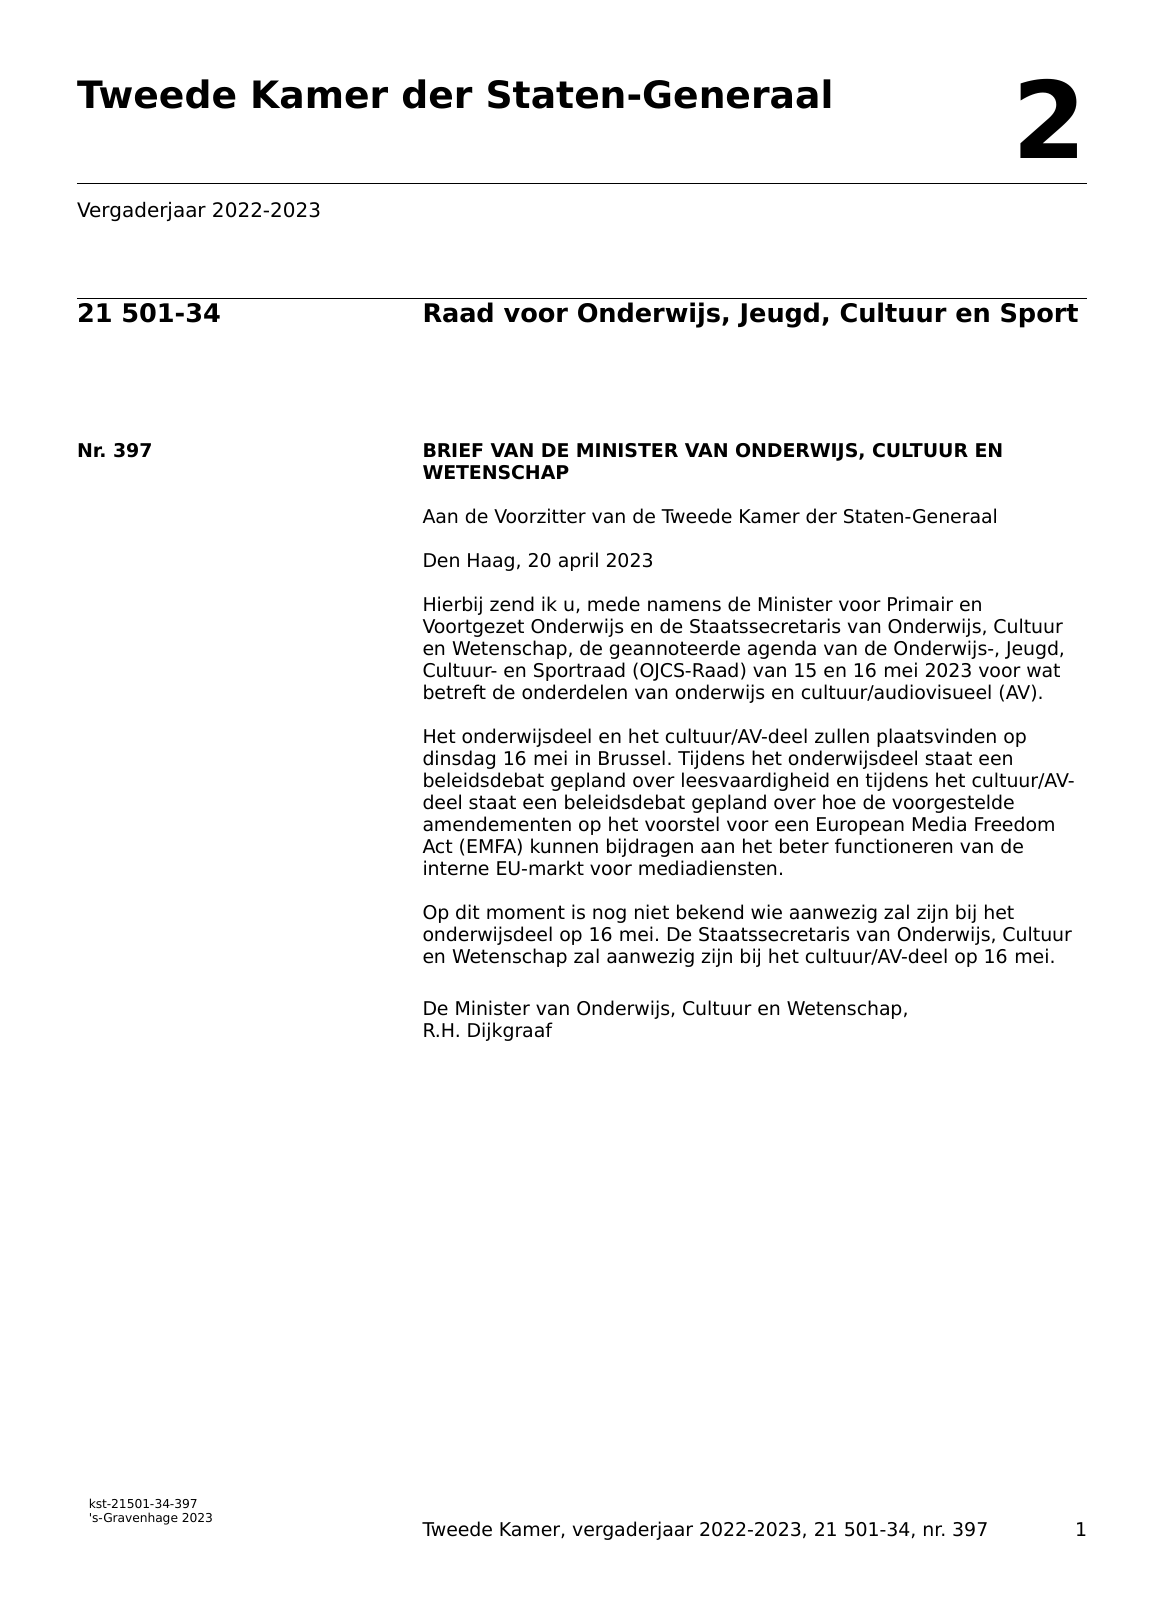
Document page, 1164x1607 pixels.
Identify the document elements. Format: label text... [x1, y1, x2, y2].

text Op dit moment is nog niet bekend wie aanwezig zal zijn bij het onderwijsdeel op 16 mei. De Staatssecretaris van Onderwijs, Cultuur en Wetenschap zal aanwezig zijn bij het cultuur/AV-deel op 16 mei. [422, 902, 1087, 968]
text kst-21501-34-397 [88, 1497, 323, 1511]
text Den Haag, 20 april 2023 [422, 550, 1087, 572]
text De Minister van Onderwijs, Cultuur en Wetenschap, R.H. Dijkgraaf [422, 998, 1087, 1042]
table_header Tweede Kamer der Staten-Generaal [77, 59, 886, 183]
text 's-Gravenhage 2023 [88, 1511, 323, 1525]
table_header 2 [886, 59, 1087, 183]
subtitle 21 501-34 Raad voor Onderwijs, Jeugd, Cultuur en Sport [77, 299, 1087, 329]
subtitle Nr. 397 BRIEF VAN DE MINISTER VAN ONDERWIJS, CULTUUR EN WETENSCHAP [77, 440, 1087, 484]
text Het onderwijsdeel en het cultuur/AV-deel zullen plaatsvinden op dinsdag 16 mei in Brussel. Tijdens het onderwijsdeel staat een beleidsdebat gepland over leesvaardigheid en tijdens het cultuur/AV-deel staat een beleidsdebat gepland over hoe de voorgestelde amendementen op het voorstel voor een European Media Freedom Act (EMFA) kunnen bijdragen aan het beter functioneren van de interne EU-markt voor mediadiensten. [422, 726, 1087, 880]
table_cell Vergaderjaar 2022-2023 [77, 184, 1087, 298]
text Aan de Voorzitter van de Tweede Kamer der Staten-Generaal [422, 506, 1087, 528]
text Hierbij zend ik u, mede namens de Minister voor Primair en Voortgezet Onderwijs en de Staatssecretaris van Onderwijs, Cultuur en Wetenschap, de geannoteerde agenda van de Onderwijs-, Jeugd, Cultuur- en Sportraad (OJCS-Raad) van 15 en 16 mei 2023 voor wat betreft de onderdelen van onderwijs en cultuur/audiovisueel (AV). [422, 594, 1087, 704]
